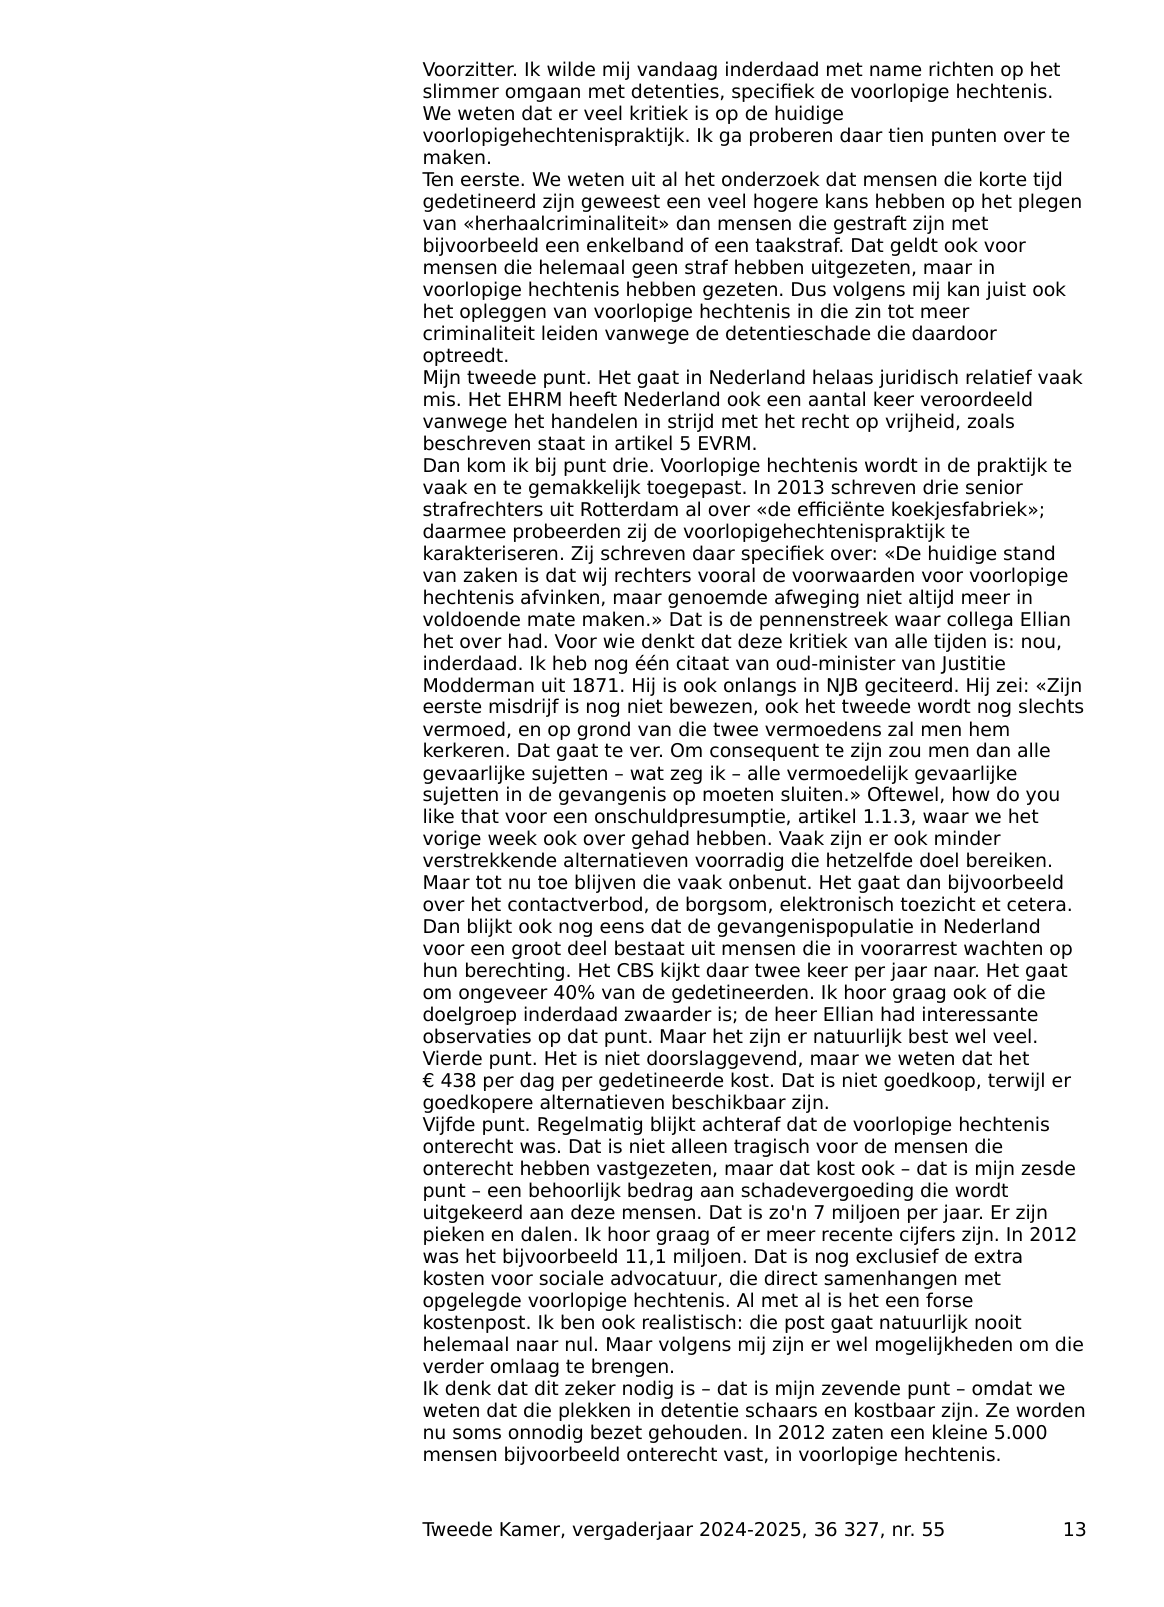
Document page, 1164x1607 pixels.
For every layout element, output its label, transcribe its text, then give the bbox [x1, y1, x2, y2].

text Voorzitter. Ik wilde mij vandaag inderdaad met name richten op het slimmer omgaan met detenties, specifiek de voorlopige hechtenis. We weten dat er veel kritiek is op de huidige voorlopigehechtenispraktijk. Ik ga proberen daar tien punten over te maken. [422, 59, 1087, 169]
text Vijfde punt. Regelmatig blijkt achteraf dat de voorlopige hechtenis onterecht was. Dat is niet alleen tragisch voor de mensen die onterecht hebben vastgezeten, maar dat kost ook – dat is mijn zesde punt – een behoorlijk bedrag aan schadevergoeding die wordt uitgekeerd aan deze mensen. Dat is zo'n 7 miljoen per jaar. Er zijn pieken en dalen. Ik hoor graag of er meer recente cijfers zijn. In 2012 was het bijvoorbeeld 11,1 miljoen. Dat is nog exclusief de extra kosten voor sociale advocatuur, die direct samenhangen met opgelegde voorlopige hechtenis. Al met al is het een forse kostenpost. Ik ben ook realistisch: die post gaat natuurlijk nooit helemaal naar nul. Maar volgens mij zijn er wel mogelijkheden om die verder omlaag te brengen. [422, 1114, 1087, 1378]
text Vierde punt. Het is niet doorslaggevend, maar we weten dat het € 438 per dag per gedetineerde kost. Dat is niet goedkoop, terwijl er goedkopere alternatieven beschikbaar zijn. [422, 1048, 1087, 1114]
text Ik denk dat dit zeker nodig is – dat is mijn zevende punt – omdat we weten dat die plekken in detentie schaars en kostbaar zijn. Ze worden nu soms onnodig bezet gehouden. In 2012 zaten een kleine 5.000 mensen bijvoorbeeld onterecht vast, in voorlopige hechtenis. [422, 1378, 1087, 1466]
text Dan blijkt ook nog eens dat de gevangenispopulatie in Nederland voor een groot deel bestaat uit mensen die in voorarrest wachten op hun berechting. Het CBS kijkt daar twee keer per jaar naar. Het gaat om ongeveer 40% van de gedetineerden. Ik hoor graag ook of die doelgroep inderdaad zwaarder is; de heer Ellian had interessante observaties op dat punt. Maar het zijn er natuurlijk best wel veel. [422, 916, 1087, 1048]
text Mijn tweede punt. Het gaat in Nederland helaas juridisch relatief vaak mis. Het EHRM heeft Nederland ook een aantal keer veroordeeld vanwege het handelen in strijd met het recht op vrijheid, zoals beschreven staat in artikel 5 EVRM. [422, 367, 1087, 455]
text Ten eerste. We weten uit al het onderzoek dat mensen die korte tijd gedetineerd zijn geweest een veel hogere kans hebben op het plegen van «herhaalcriminaliteit» dan mensen die gestraft zijn met bijvoorbeeld een enkelband of een taakstraf. Dat geldt ook voor mensen die helemaal geen straf hebben uitgezeten, maar in voorlopige hechtenis hebben gezeten. Dus volgens mij kan juist ook het opleggen van voorlopige hechtenis in die zin tot meer criminaliteit leiden vanwege de detentieschade die daardoor optreedt. [422, 169, 1087, 367]
text Dan kom ik bij punt drie. Voorlopige hechtenis wordt in de praktijk te vaak en te gemakkelijk toegepast. In 2013 schreven drie senior strafrechters uit Rotterdam al over «de efficiënte koekjesfabriek»; daarmee probeerden zij de voorlopigehechtenispraktijk te karakteriseren. Zij schreven daar specifiek over: «De huidige stand van zaken is dat wij rechters vooral de voorwaarden voor voorlopige hechtenis afvinken, maar genoemde afweging niet altijd meer in voldoende mate maken.» Dat is de pennenstreek waar collega Ellian het over had. Voor wie denkt dat deze kritiek van alle tijden is: nou, inderdaad. Ik heb nog één citaat van oud-minister van Justitie Modderman uit 1871. Hij is ook onlangs in NJB geciteerd. Hij zei: «Zijn eerste misdrijf is nog niet bewezen, ook het tweede wordt nog slechts vermoed, en op grond van die twee vermoedens zal men hem kerkeren. Dat gaat te ver. Om consequent te zijn zou men dan alle gevaarlijke sujetten – wat zeg ik – alle vermoedelijk gevaarlijke sujetten in de gevangenis op moeten sluiten.» Oftewel, how do you like that voor een onschuldpresumptie, artikel 1.1.3, waar we het vorige week ook over gehad hebben. Vaak zijn er ook minder verstrekkende alternatieven voorradig die hetzelfde doel bereiken. Maar tot nu toe blijven die vaak onbenut. Het gaat dan bijvoorbeeld over het contactverbod, de borgsom, elektronisch toezicht et cetera. [422, 455, 1087, 916]
